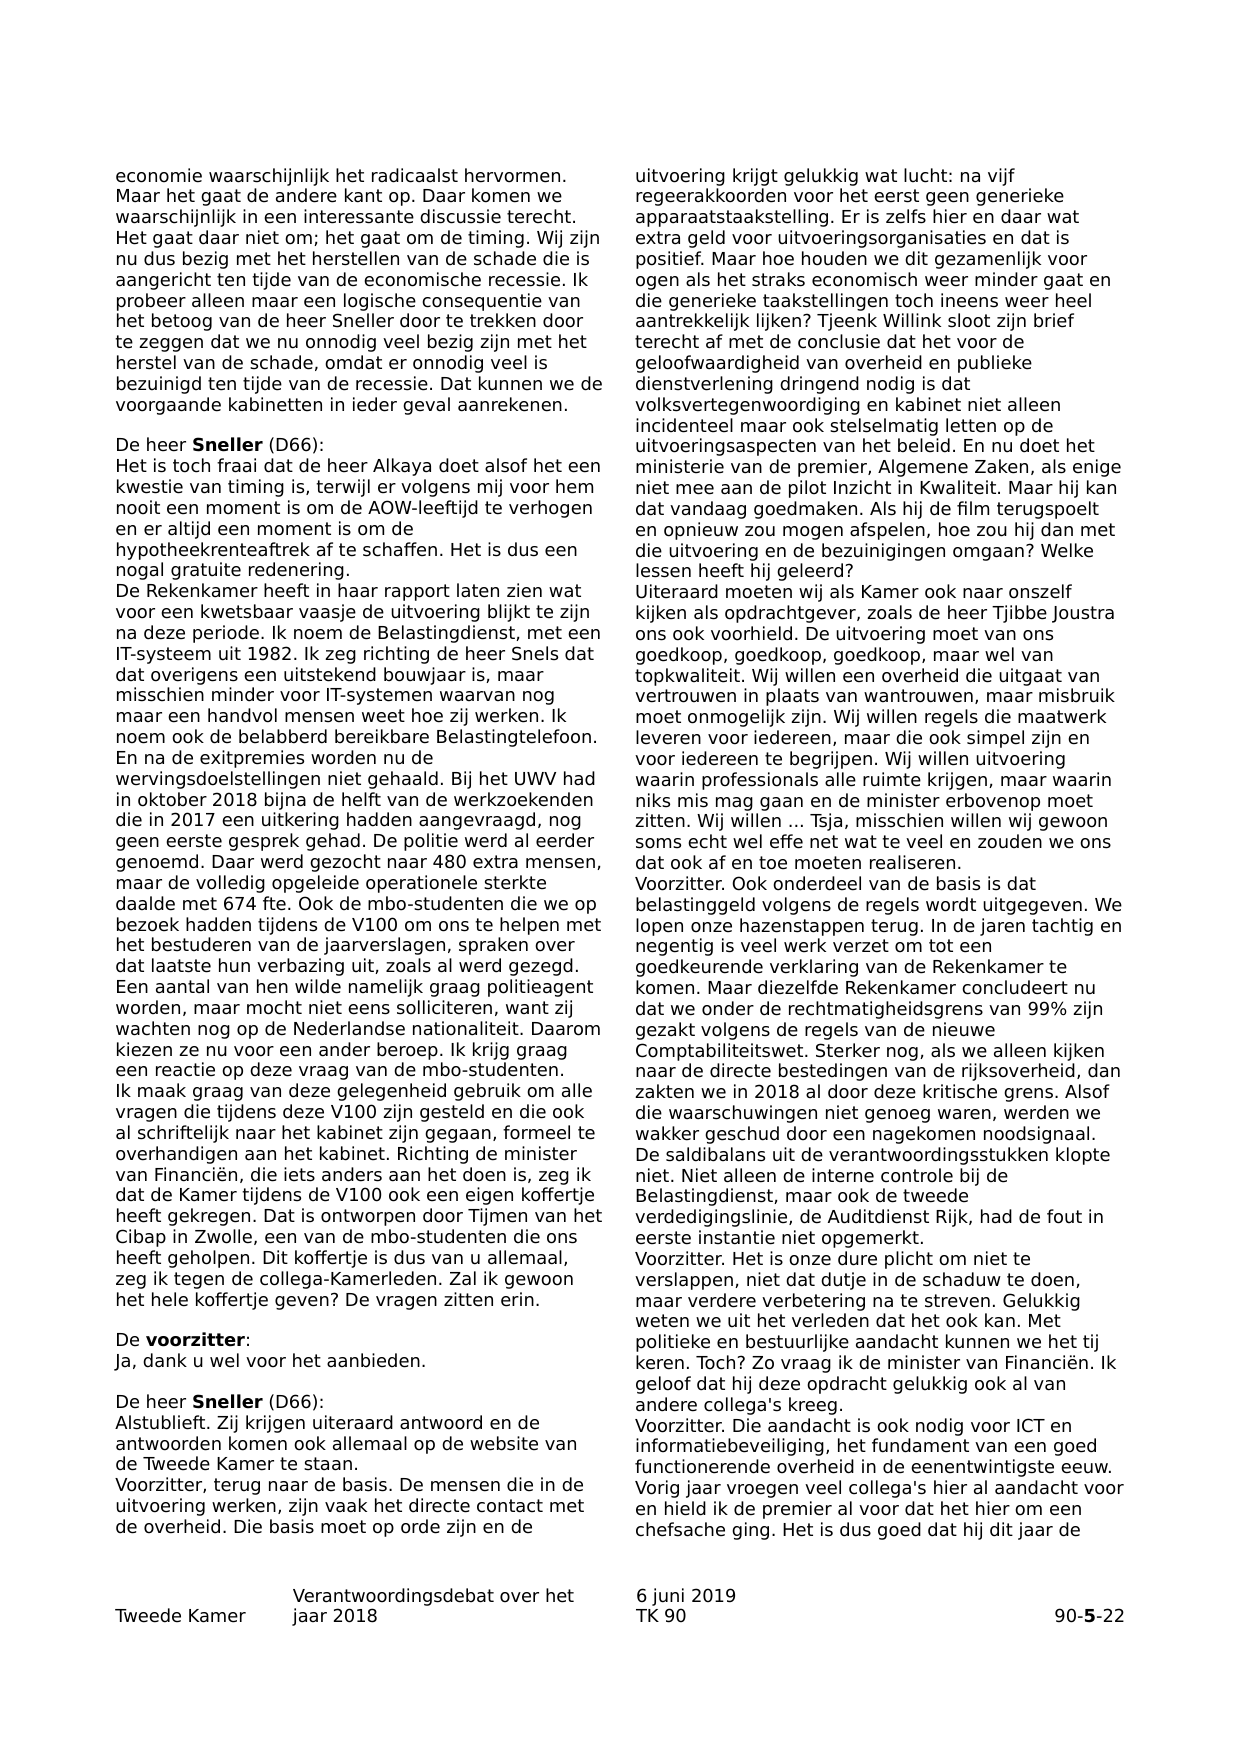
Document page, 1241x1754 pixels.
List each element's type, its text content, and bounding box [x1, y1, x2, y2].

text Voorzitter. Het is onze dure plicht om niet te verslappen, niet dat dutje in de schaduw te doen, maar verdere verbetering na te streven. Gelukkig weten we uit het verleden dat het ook kan. Met politieke en bestuurlijke aandacht kunnen we het tij keren. Toch? Zo vraag ik de minister van Financiën. Ik geloof dat hij deze opdracht gelukkig ook al van andere collega's kreeg. [635, 1249, 1125, 1415]
text De heer Sneller (D66): [115, 435, 605, 456]
text Ik maak graag van deze gelegenheid gebruik om alle vragen die tijdens deze V100 zijn gesteld en die ook al schriftelijk naar het kabinet zijn gegaan, formeel te overhandigen aan het kabinet. Richting de minister van Financiën, die iets anders aan het doen is, zeg ik dat de Kamer tijdens de V100 ook een eigen koffertje heeft gekregen. Dat is ontworpen door Tijmen van het Cibap in Zwolle, een van de mbo-studenten die ons heeft geholpen. Dit koffertje is dus van u allemaal, zeg ik tegen de collega-Kamerleden. Zal ik gewoon het hele koffertje geven? De vragen zitten erin. [115, 1081, 605, 1310]
text Alstublieft. Zij krijgen uiteraard antwoord en de antwoorden komen ook allemaal op de website van de Tweede Kamer te staan. [115, 1412, 605, 1475]
text uitvoering krijgt gelukkig wat lucht: na vijf regeerakkoorden voor het eerst geen generieke apparaatstaakstelling. Er is zelfs hier en daar wat extra geld voor uitvoeringsorganisaties en dat is positief. Maar hoe houden we dit gezamenlijk voor ogen als het straks economisch weer minder gaat en die generieke taakstellingen toch ineens weer heel aantrekkelijk lijken? Tjeenk Willink sloot zijn brief terecht af met de conclusie dat het voor de geloofwaardigheid van overheid en publieke dienstverlening dringend nodig is dat volksvertegenwoordiging en kabinet niet alleen incidenteel maar ook stelselmatig letten op de uitvoeringsaspecten van het beleid. En nu doet het ministerie van de premier, Algemene Zaken, als enige niet mee aan de pilot Inzicht in Kwaliteit. Maar hij kan dat vandaag goedmaken. Als hij de film terugspoelt en opnieuw zou mogen afspelen, hoe zou hij dan met die uitvoering en de bezuinigingen omgaan? Welke lessen heeft hij geleerd? [635, 165, 1125, 582]
text Voorzitter. Ook onderdeel van de basis is dat belastinggeld volgens de regels wordt uitgegeven. We lopen onze hazenstappen terug. In de jaren tachtig en negentig is veel werk verzet om tot een goedkeurende verklaring van de Rekenkamer te komen. Maar diezelfde Rekenkamer concludeert nu dat we onder de rechtmatigheidsgrens van 99% zijn gezakt volgens de regels van de nieuwe Comptabiliteitswet. Sterker nog, als we alleen kijken naar de directe bestedingen van de rijksoverheid, dan zakten we in 2018 al door deze kritische grens. Alsof die waarschuwingen niet genoeg waren, werden we wakker geschud door een nagekomen noodsignaal. De saldibalans uit de verantwoordingsstukken klopte niet. Niet alleen de interne controle bij de Belastingdienst, maar ook de tweede verdedigingslinie, de Auditdienst Rijk, had de fout in eerste instantie niet opgemerkt. [635, 874, 1125, 1249]
text Voorzitter. Die aandacht is ook nodig voor ICT en informatiebeveiliging, het fundament van een goed functionerende overheid in de eenentwintigste eeuw. Vorig jaar vroegen veel collega's hier al aandacht voor en hield ik de premier al voor dat het hier om een chefsache ging. Het is dus goed dat hij dit jaar de [635, 1415, 1125, 1540]
text De voorzitter: [115, 1330, 605, 1351]
text De Rekenkamer heeft in haar rapport laten zien wat voor een kwetsbaar vaasje de uitvoering blijkt te zijn na deze periode. Ik noem de Belastingdienst, met een IT-systeem uit 1982. Ik zeg richting de heer Snels dat dat overigens een uitstekend bouwjaar is, maar misschien minder voor IT-systemen waarvan nog maar een handvol mensen weet hoe zij werken. Ik noem ook de belabberd bereikbare Belastingtelefoon. En na de exitpremies worden nu de wervingsdoelstellingen niet gehaald. Bij het UWV had in oktober 2018 bijna de helft van de werkzoekenden die in 2017 een uitkering hadden aangevraagd, nog geen eerste gesprek gehad. De politie werd al eerder genoemd. Daar werd gezocht naar 480 extra mensen, maar de volledig opgeleide operationele sterkte daalde met 674 fte. Ook de mbo-studenten die we op bezoek hadden tijdens de V100 om ons te helpen met het bestuderen van de jaarverslagen, spraken over dat laatste hun verbazing uit, zoals al werd gezegd. Een aantal van hen wilde namelijk graag politieagent worden, maar mocht niet eens solliciteren, want zij wachten nog op de Nederlandse nationaliteit. Daarom kiezen ze nu voor een ander beroep. Ik krijg graag een reactie op deze vraag van de mbo-studenten. [115, 581, 605, 1081]
text Het is toch fraai dat de heer Alkaya doet alsof het een kwestie van timing is, terwijl er volgens mij voor hem nooit een moment is om de AOW-leeftijd te verhogen en er altijd een moment is om de hypotheekrenteaftrek af te schaffen. Het is dus een nogal gratuite redenering. [115, 456, 605, 581]
text economie waarschijnlijk het radicaalst hervormen. Maar het gaat de andere kant op. Daar komen we waarschijnlijk in een interessante discussie terecht. Het gaat daar niet om; het gaat om de timing. Wij zijn nu dus bezig met het herstellen van de schade die is aangericht ten tijde van de economische recessie. Ik probeer alleen maar een logische consequentie van het betoog van de heer Sneller door te trekken door te zeggen dat we nu onnodig veel bezig zijn met het herstel van de schade, omdat er onnodig veel is bezuinigd ten tijde van de recessie. Dat kunnen we de voorgaande kabinetten in ieder geval aanrekenen. [115, 165, 605, 415]
text Uiteraard moeten wij als Kamer ook naar onszelf kijken als opdrachtgever, zoals de heer Tjibbe Joustra ons ook voorhield. De uitvoering moet van ons goedkoop, goedkoop, goedkoop, maar wel van topkwaliteit. Wij willen een overheid die uitgaat van vertrouwen in plaats van wantrouwen, maar misbruik moet onmogelijk zijn. Wij willen regels die maatwerk leveren voor iedereen, maar die ook simpel zijn en voor iedereen te begrijpen. Wij willen uitvoering waarin professionals alle ruimte krijgen, maar waarin niks mis mag gaan en de minister erbovenop moet zitten. Wij willen ... Tsja, misschien willen wij gewoon soms echt wel effe net wat te veel en zouden we ons dat ook af en toe moeten realiseren. [635, 582, 1125, 874]
text Voorzitter, terug naar de basis. De mensen die in de uitvoering werken, zijn vaak het directe contact met de overheid. Die basis moet op orde zijn en de [115, 1475, 605, 1537]
text De heer Sneller (D66): [115, 1392, 605, 1412]
text Ja, dank u wel voor het aanbieden. [115, 1351, 605, 1372]
